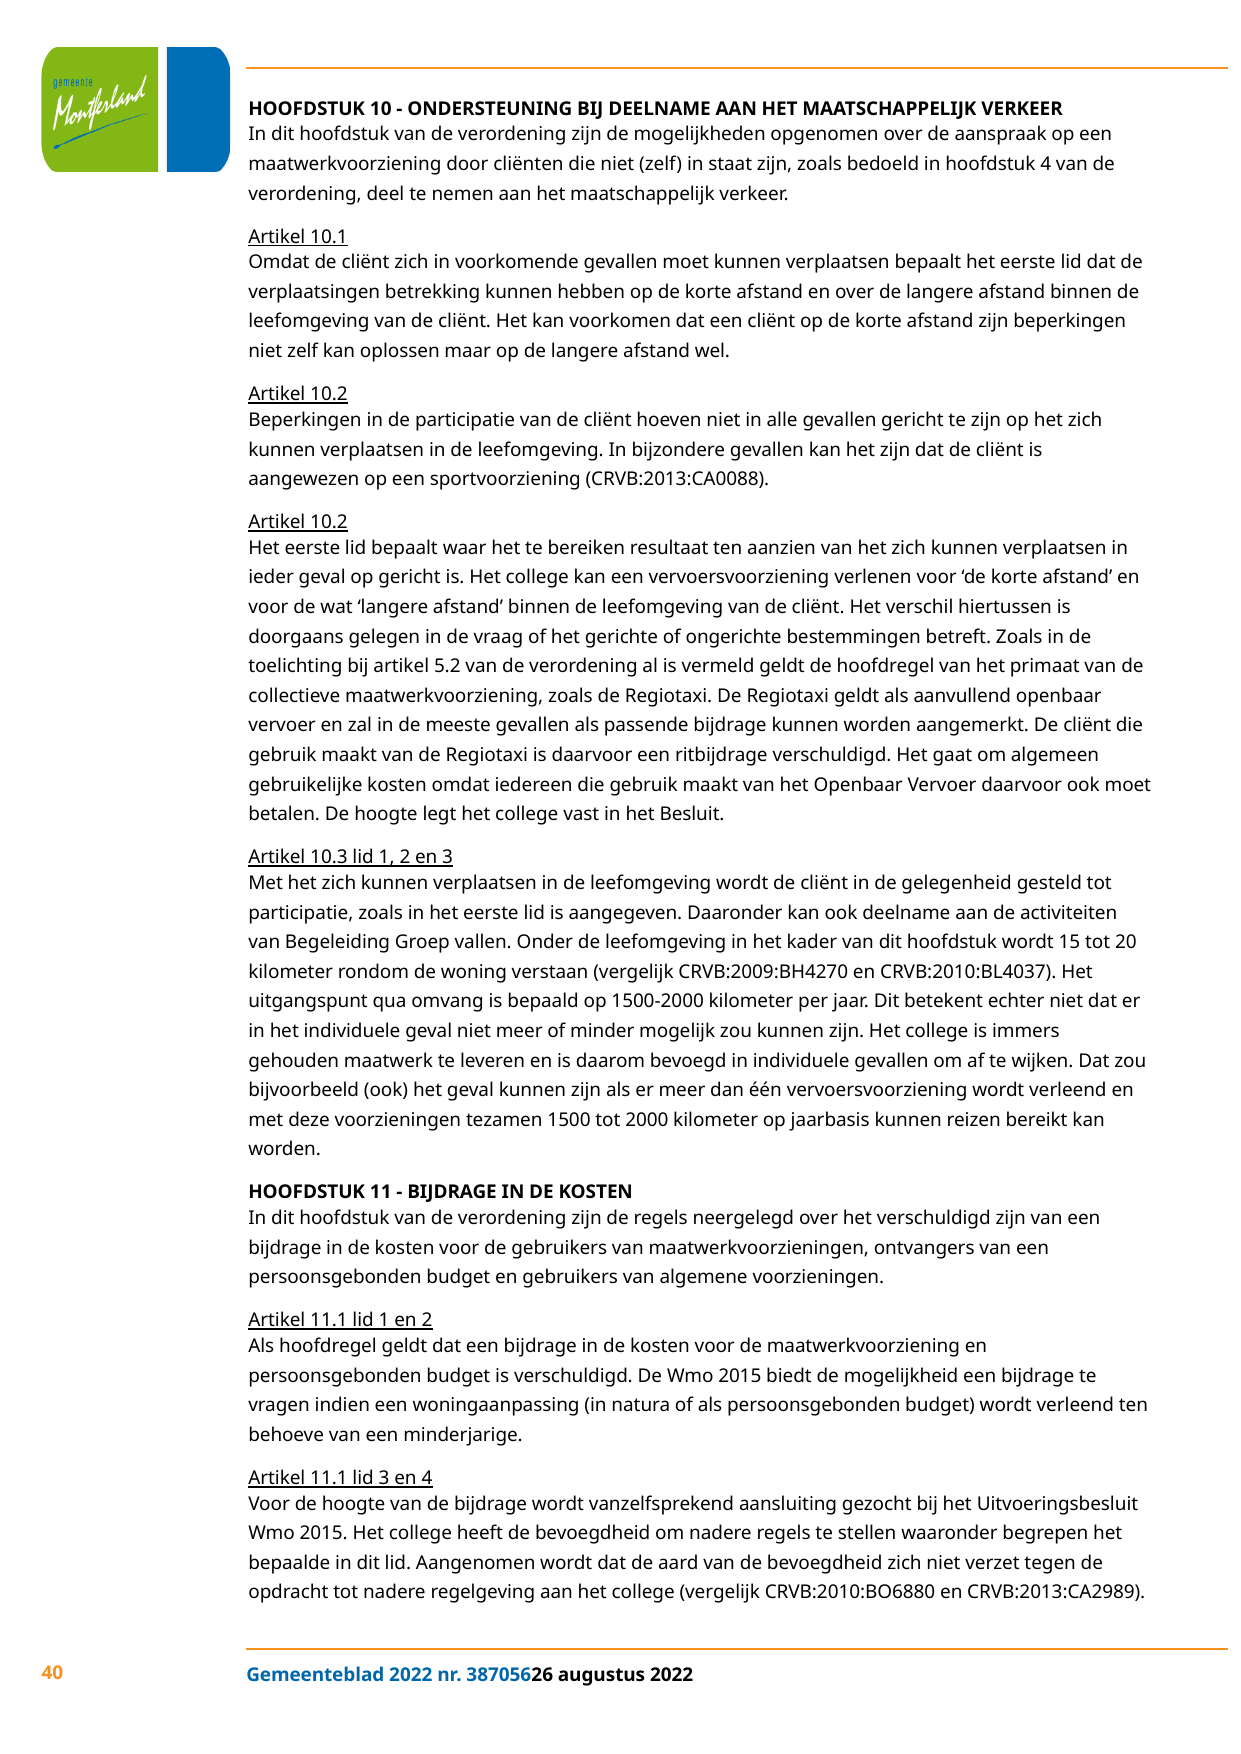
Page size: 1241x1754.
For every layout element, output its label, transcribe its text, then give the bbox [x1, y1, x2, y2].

text Als hoofdregel geldt dat een bijdrage in de kosten voor de maatwerkvoorziening en persoonsgebonden budget is verschuldigd. De Wmo 2015 biedt de mogelijkheid een bijdrage te vragen indien een woningaanpassing (in natura of als persoonsgebonden budget) wordt verleend ten behoeve van een minderjarige. [248, 1332, 1152, 1447]
text Het eerste lid bepaalt waar het te bereiken resultaat ten aanzien van het zich kunnen verplaatsen in ieder geval op gericht is. Het college kan een vervoersvoorziening verlenen voor ‘de korte afstand’ en voor de wat ‘langere afstand’ binnen de leefomgeving van de cliënt. Het verschil hiertussen is doorgaans gelegen in de vraag of het gerichte of ongerichte bestemmingen betreft. Zoals in de toelichting bij artikel 5.2 van de verordening al is vermeld geldt de hoofdregel van het primaat van de collectieve maatwerkvoorziening, zoals de Regiotaxi. De Regiotaxi geldt als aanvullend openbaar vervoer en zal in de meeste gevallen als passende bijdrage kunnen worden aangemerkt. De cliënt die gebruik maakt van de Regiotaxi is daarvoor een ritbijdrage verschuldigd. Het gaat om algemeen gebruikelijke kosten omdat iedereen die gebruik maakt van het Openbaar Vervoer daarvoor ook moet betalen. De hoogte legt het college vast in het Besluit. [248, 534, 1152, 826]
text Artikel 11.1 lid 1 en 2 [248, 1307, 1152, 1332]
text Artikel 11.1 lid 3 en 4 [248, 1464, 1152, 1490]
text Artikel 10.3 lid 1, 2 en 3 [248, 843, 1152, 869]
text In dit hoofdstuk van de verordening zijn de regels neergelegd over het verschuldigd zijn van een bijdrage in de kosten voor de gebruikers van maatwerkvoorzieningen, ontvangers van een persoonsgebonden budget en gebruikers van algemene voorzieningen. [248, 1204, 1152, 1289]
text Omdat de cliënt zich in voorkomende gevallen moet kunnen verplaatsen bepaalt het eerste lid dat de verplaatsingen betrekking kunnen hebben op de korte afstand en over de langere afstand binnen de leefomgeving van de cliënt. Het kan voorkomen dat een cliënt op de korte afstand zijn beperkingen niet zelf kan oplossen maar op de langere afstand wel. [248, 248, 1152, 363]
text In dit hoofdstuk van de verordening zijn de mogelijkheden opgenomen over de aanspraak op een maatwerkvoorziening door cliënten die niet (zelf) in staat zijn, zoals bedoeld in hoofdstuk 4 van de verordening, deel te nemen aan het maatschappelijk verkeer. [248, 121, 1152, 205]
text Voor de hoogte van de bijdrage wordt vanzelfsprekend aansluiting gezocht bij het Uitvoeringsbesluit Wmo 2015. Het college heeft de bevoegdheid om nadere regels te stellen waaronder begrepen het bepaalde in dit lid. Aangenomen wordt dat de aard van de bevoegdheid zich niet verzet tegen de opdracht tot nadere regelgeving aan het college (vergelijk CRVB:2010:BO6880 en CRVB:2013:CA2989). [248, 1490, 1152, 1604]
text Artikel 10.2 [248, 508, 1152, 534]
text HOOFDSTUK 11 - BIJDRAGE IN DE KOSTEN [248, 1179, 1152, 1204]
picture [41, 47, 231, 172]
text HOOFDSTUK 10 - ONDERSTEUNING BIJ DEELNAME AAN HET MAATSCHAPPELIJK VERKEER [248, 95, 1152, 121]
text Beperkingen in de participatie van de cliënt hoeven niet in alle gevallen gericht te zijn op het zich kunnen verplaatsen in de leefomgeving. In bijzondere gevallen kan het zijn dat de cliënt is aangewezen op een sportvoorziening (CRVB:2013:CA0088). [248, 406, 1152, 491]
text Artikel 10.2 [248, 380, 1152, 406]
text Artikel 10.1 [248, 223, 1152, 248]
text Met het zich kunnen verplaatsen in de leefomgeving wordt de cliënt in de gelegenheid gesteld tot participatie, zoals in het eerste lid is aangegeven. Daaronder kan ook deelname aan de activiteiten van Begeleiding Groep vallen. Onder de leefomgeving in het kader van dit hoofdstuk wordt 15 tot 20 kilometer rondom de woning verstaan (vergelijk CRVB:2009:BH4270 en CRVB:2010:BL4037). Het uitgangspunt qua omvang is bepaald op 1500-2000 kilometer per jaar. Dit betekent echter niet dat er in het individuele geval niet meer of minder mogelijk zou kunnen zijn. Het college is immers gehouden maatwerk te leveren en is daarom bevoegd in individuele gevallen om af te wijken. Dat zou bijvoorbeeld (ook) het geval kunnen zijn als er meer dan één vervoersvoorziening wordt verleend en met deze voorzieningen tezamen 1500 tot 2000 kilometer op jaarbasis kunnen reizen bereikt kan worden. [248, 869, 1152, 1161]
